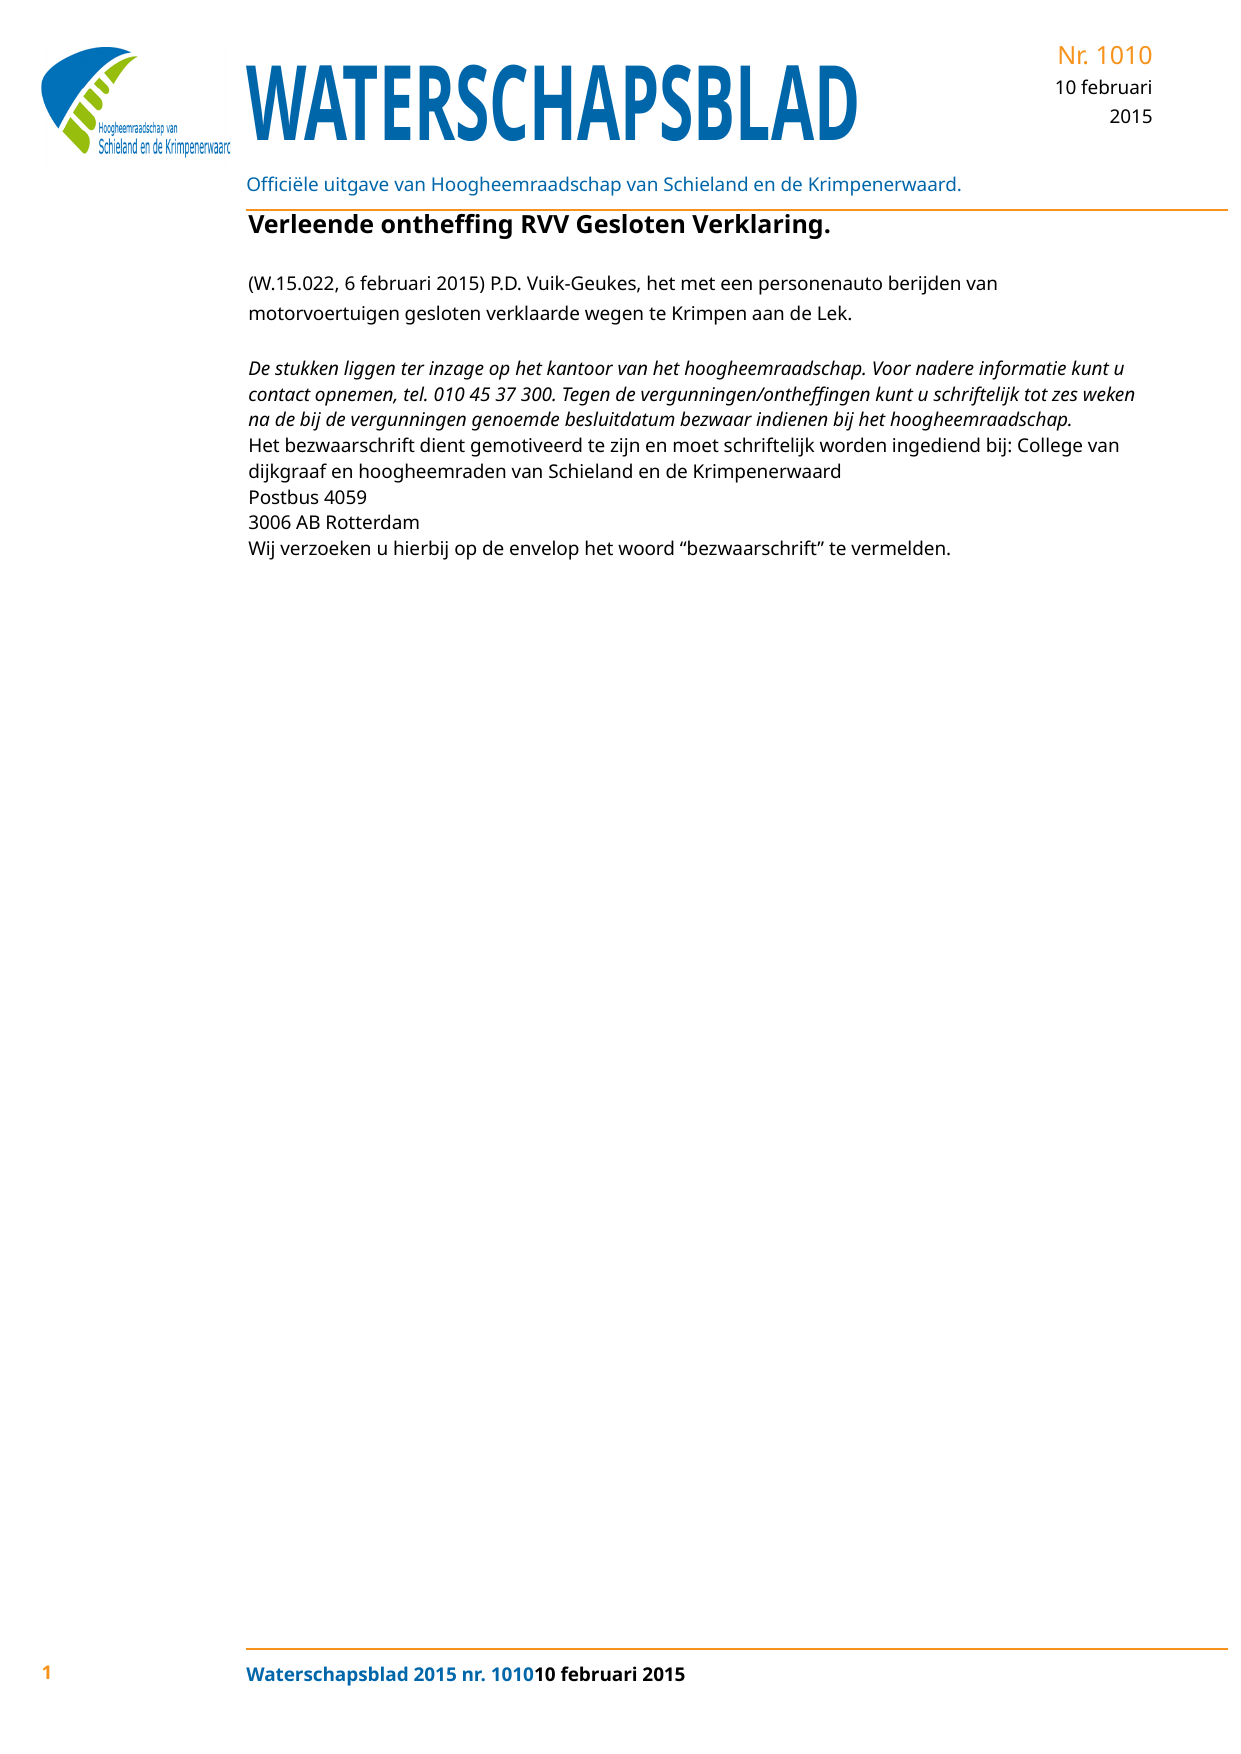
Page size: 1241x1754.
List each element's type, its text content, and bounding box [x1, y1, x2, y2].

text De stukken liggen ter inzage op het kantoor van het hoogheemraadschap. Voor nadere informatie kunt u contact opnemen, tel. 010 45 37 300. Tegen de vergunningen/ontheffingen kunt u schriftelijk tot zes weken na de bij de vergunningen genoemde besluitdatum bezwaar indienen bij het hoogheemraadschap. [248, 355, 1152, 432]
text (W.15.022, 6 februari 2015) P.D. Vuik-Geukes, het met een personenauto berijden van motorvoertuigen gesloten verklaarde wegen te Krimpen aan de Lek. [248, 270, 1152, 326]
text Verleende ontheffing RVV Gesloten Verklaring. [248, 211, 1152, 241]
text Het bezwaarschrift dient gemotiveerd te zijn en moet schriftelijk worden ingediend bij: College van dijkgraaf en hoogheemraden van Schieland en de Krimpenerwaard [248, 432, 1152, 484]
text Postbus 4059 [248, 484, 1152, 509]
text 3006 AB Rotterdam [248, 509, 1152, 535]
picture [41, 47, 231, 172]
text Wij verzoeken u hierbij op de envelop het woord “bezwaarschrift” te vermelden. [248, 535, 1152, 561]
